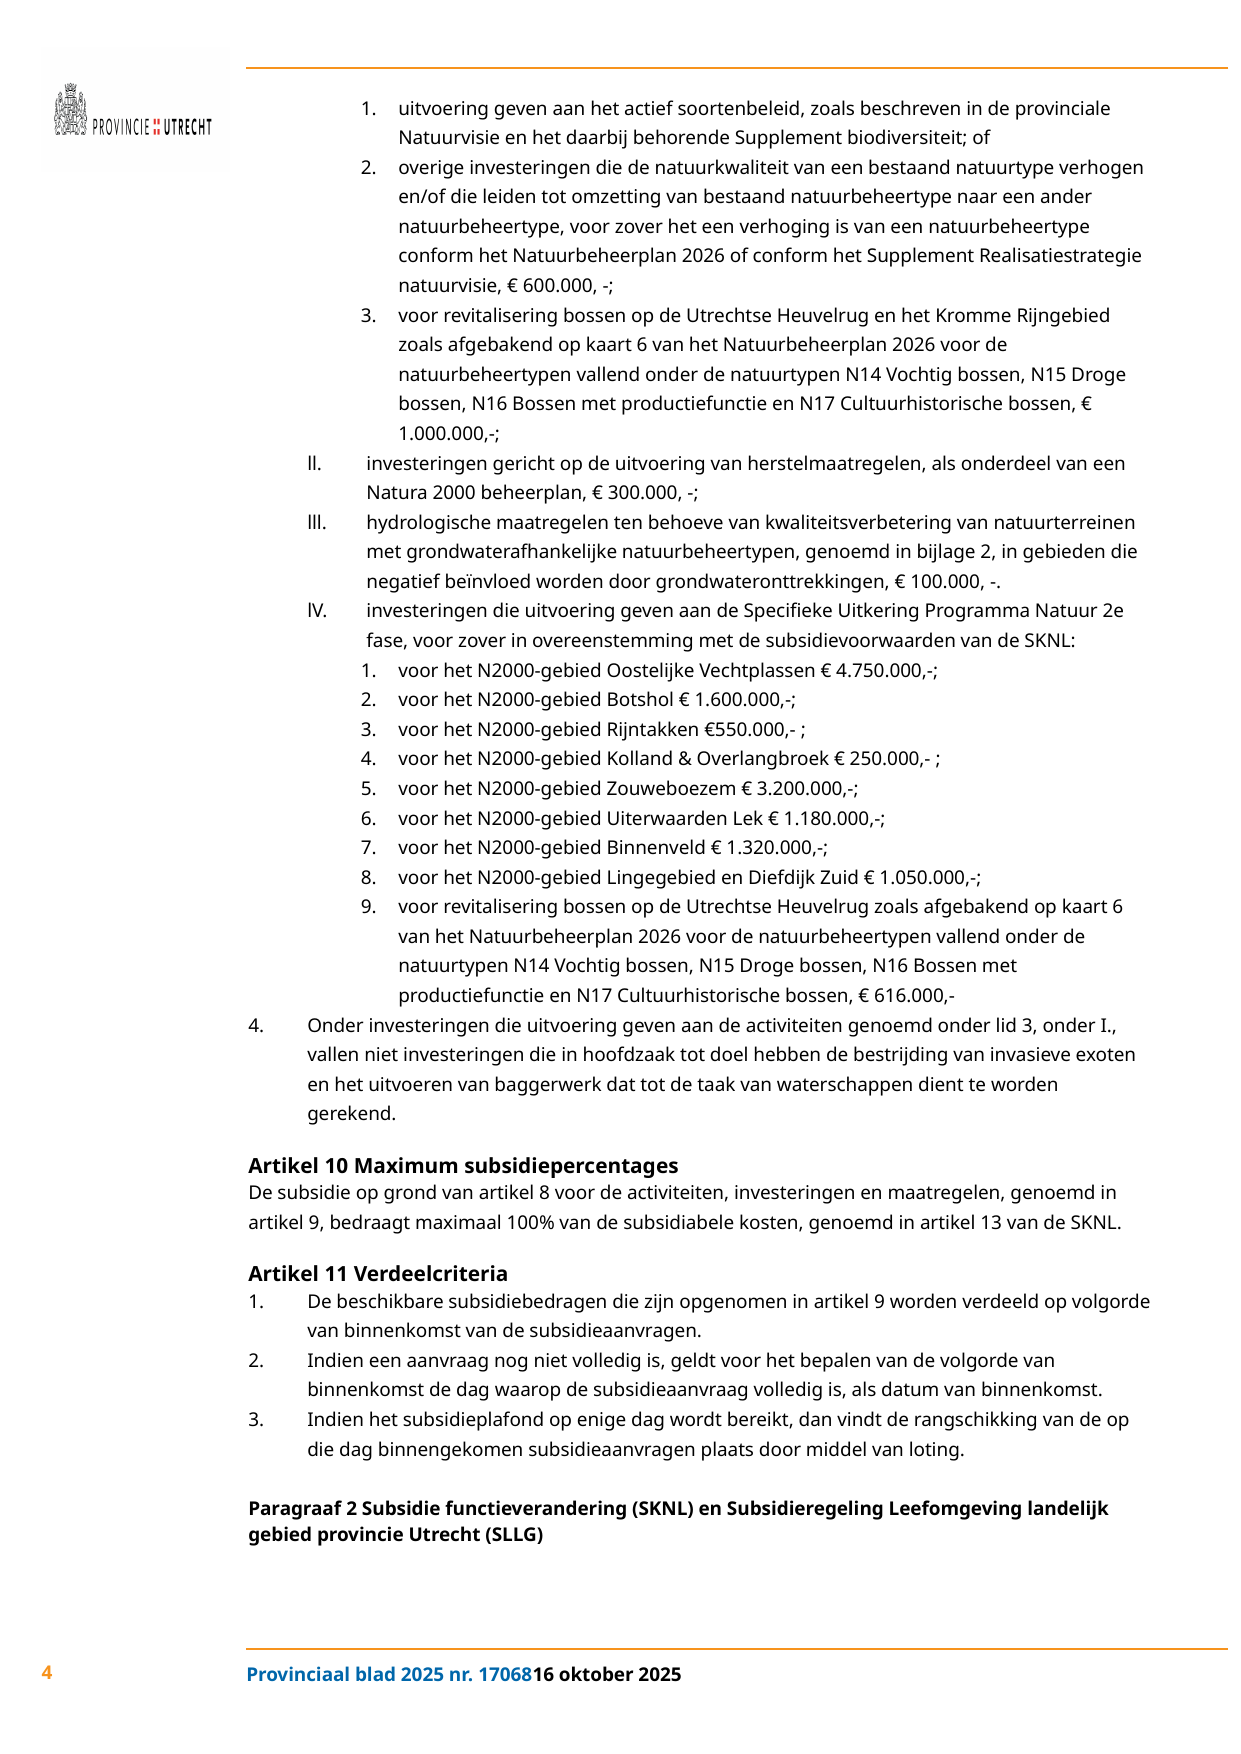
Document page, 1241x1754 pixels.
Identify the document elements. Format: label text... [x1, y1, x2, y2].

list voor revitalisering bossen op de Utrechtse Heuvelrug en het Kromme Rijngebied zoals afgebakend op kaart 6 van het Natuurbeheerplan 2026 voor de natuurbeheertypen vallend onder de natuurtypen N14 Vochtig bossen, N15 Droge bossen, N16 Bossen met productiefunctie en N17 Cultuurhistorische bossen, € 1.000.000,-; [361, 302, 1152, 446]
list investeringen die uitvoering geven aan de Specifieke Uitkering Programma Natuur 2e fase, voor zover in overeenstemming met de subsidievoorwaarden van de SKNL: [307, 598, 1152, 653]
text Artikel 10 Maximum subsidiepercentages [248, 1151, 1152, 1179]
list De beschikbare subsidiebedragen die zijn opgenomen in artikel 9 worden verdeeld op volgorde van binnenkomst van de subsidieaanvragen. [248, 1288, 1152, 1343]
list voor het N2000-gebied Oostelijke Vechtplassen € 4.750.000,-; [361, 657, 1152, 683]
list overige investeringen die de natuurkwaliteit van een bestaand natuurtype verhogen en/of die leiden tot omzetting van bestaand natuurbeheertype naar een ander natuurbeheertype, voor zover het een verhoging is van een natuurbeheertype conform het Natuurbeheerplan 2026 of conform het Supplement Realisatiestrategie natuurvisie, € 600.000, -; [361, 154, 1152, 298]
text Paragraaf 2 Subsidie functieverandering (SKNL) en Subsidieregeling Leefomgeving landelijk gebied provincie Utrecht (SLLG) [248, 1495, 1152, 1546]
list voor het N2000-gebied Uiterwaarden Lek € 1.180.000,-; [361, 805, 1152, 831]
picture [41, 47, 231, 172]
list hydrologische maatregelen ten behoeve van kwaliteitsverbetering van natuurterreinen met grondwaterafhankelijke natuurbeheertypen, genoemd in bijlage 2, in gebieden die negatief beïnvloed worden door grondwateronttrekkingen, € 100.000, -. [307, 509, 1152, 594]
list investeringen gericht op de uitvoering van herstelmaatregelen, als onderdeel van een Natura 2000 beheerplan, € 300.000, -; [307, 450, 1152, 505]
list voor revitalisering bossen op de Utrechtse Heuvelrug zoals afgebakend op kaart 6 van het Natuurbeheerplan 2026 voor de natuurbeheertypen vallend onder de natuurtypen N14 Vochtig bossen, N15 Droge bossen, N16 Bossen met productiefunctie en N17 Cultuurhistorische bossen, € 616.000,- [361, 893, 1152, 1008]
list voor het N2000-gebied Binnenveld € 1.320.000,-; [361, 834, 1152, 860]
list Indien een aanvraag nog niet volledig is, geldt voor het bepalen van de volgorde van binnenkomst de dag waarop de subsidieaanvraag volledig is, als datum van binnenkomst. [248, 1347, 1152, 1402]
list voor het N2000-gebied Rijntakken €550.000,- ; [361, 716, 1152, 742]
text De subsidie op grond van artikel 8 voor de activiteiten, investeringen en maatregelen, genoemd in artikel 9, bedraagt maximaal 100% van de subsidiabele kosten, genoemd in artikel 13 van de SKNL. [248, 1179, 1152, 1235]
list uitvoering geven aan het actief soortenbeleid, zoals beschreven in de provinciale Natuurvisie en het daarbij behorende Supplement biodiversiteit; of [361, 95, 1152, 150]
text Artikel 11 Verdeelcriteria [248, 1259, 1152, 1288]
list voor het N2000-gebied Botshol € 1.600.000,-; [361, 686, 1152, 712]
list voor het N2000-gebied Zouweboezem € 3.200.000,-; [361, 775, 1152, 801]
list Onder investeringen die uitvoering geven aan de activiteiten genoemd onder lid 3, onder I., vallen niet investeringen die in hoofdzaak tot doel hebben de bestrijding van invasieve exoten en het uitvoeren van baggerwerk dat tot de taak van waterschappen dient te worden gerekend. [248, 1012, 1152, 1126]
list voor het N2000-gebied Kolland & Overlangbroek € 250.000,- ; [361, 746, 1152, 771]
list voor het N2000-gebied Lingegebied en Diefdijk Zuid € 1.050.000,-; [361, 864, 1152, 890]
list Indien het subsidieplafond op enige dag wordt bereikt, dan vindt de rangschikking van de op die dag binnengekomen subsidieaanvragen plaats door middel van loting. [248, 1406, 1152, 1462]
